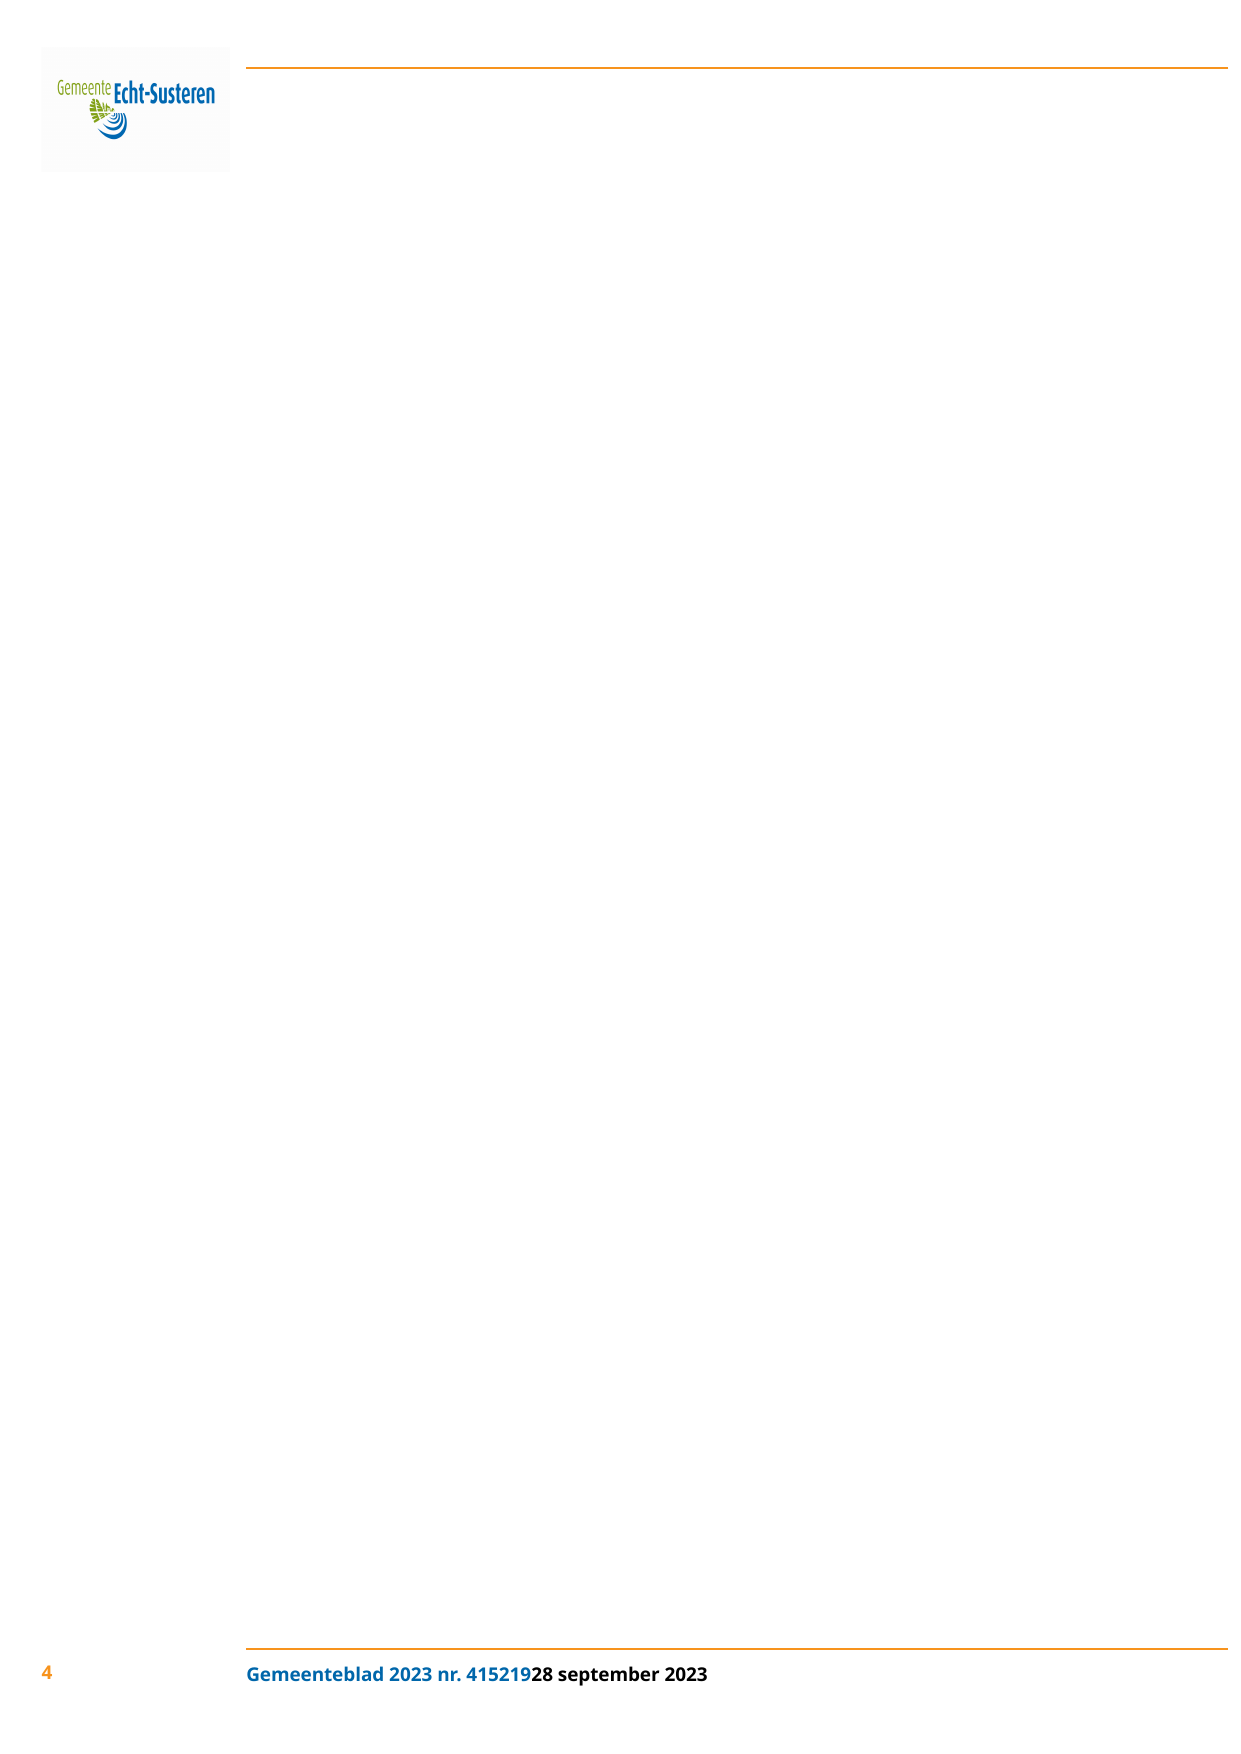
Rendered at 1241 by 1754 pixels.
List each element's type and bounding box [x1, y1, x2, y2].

picture [41, 47, 231, 172]
